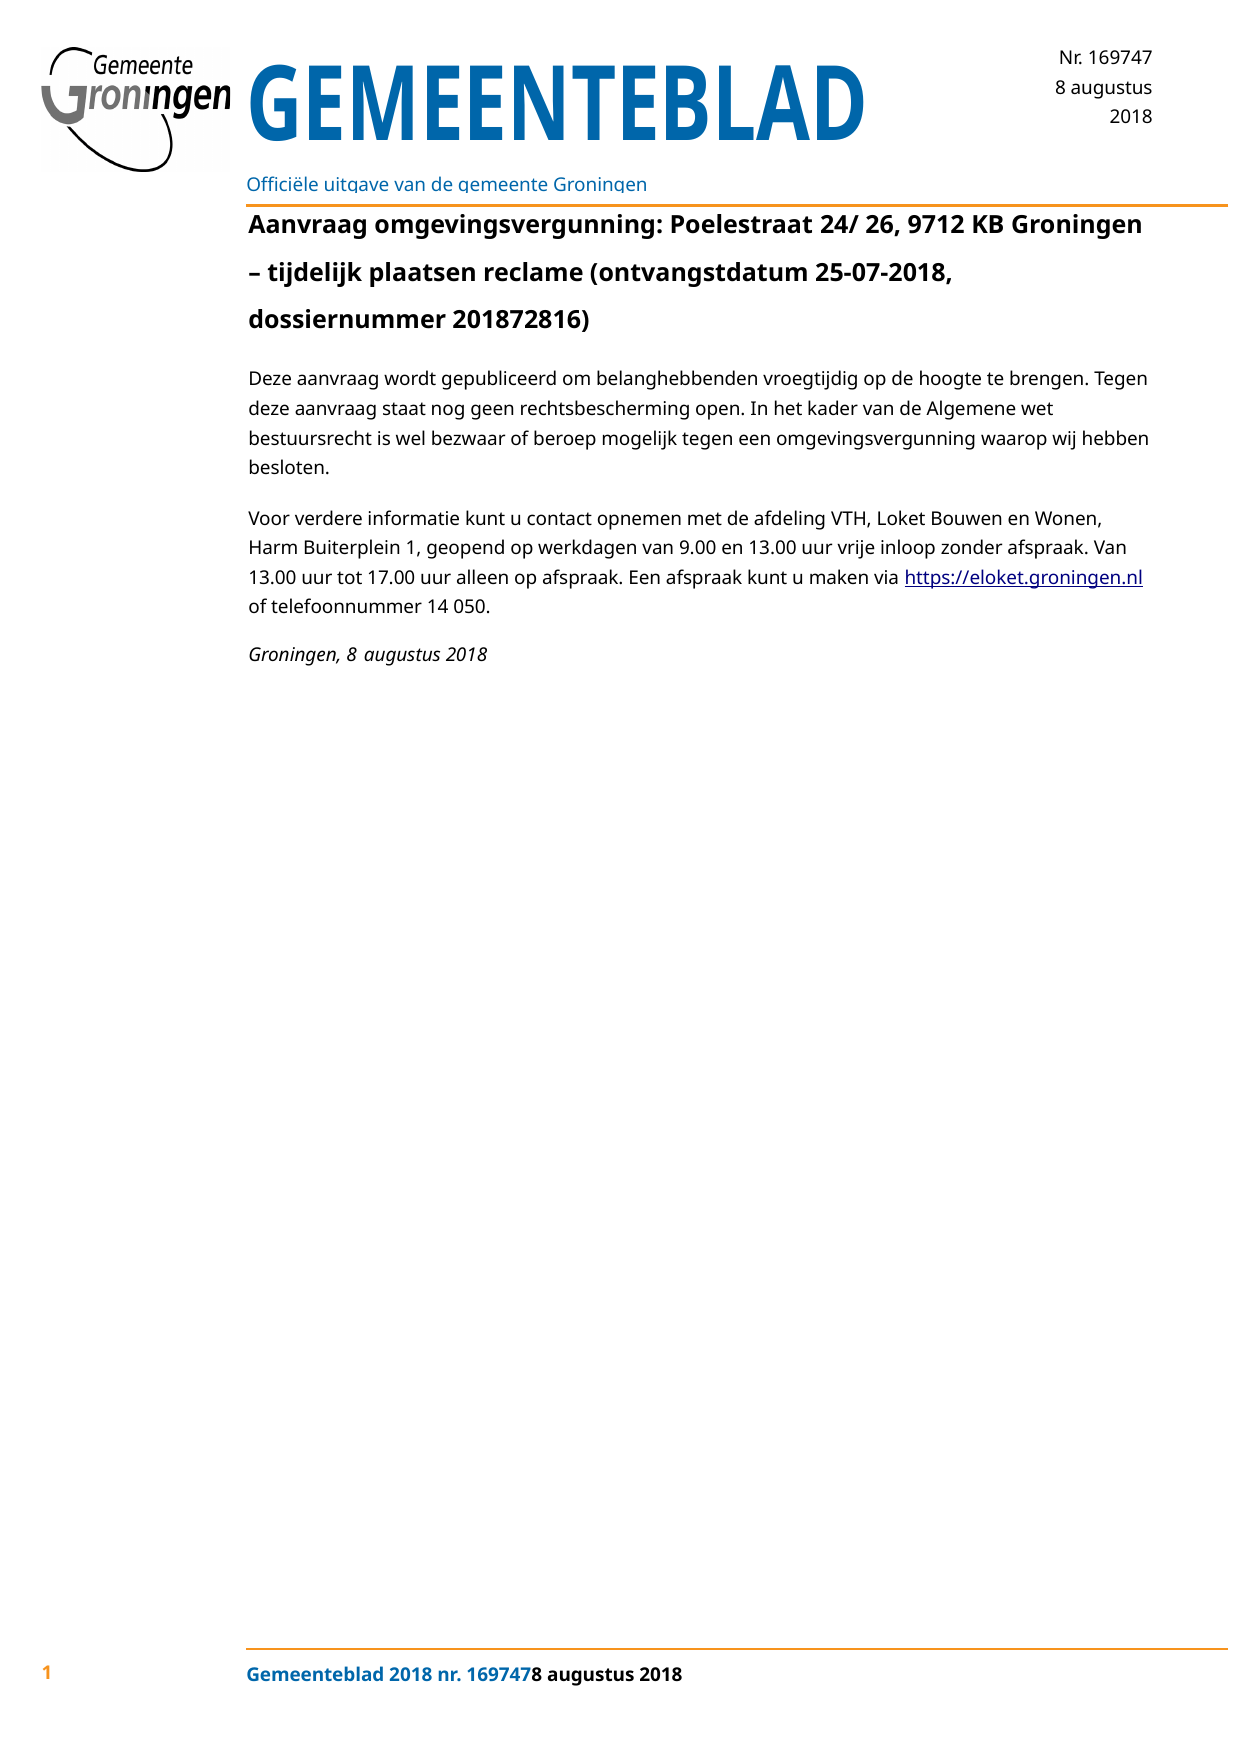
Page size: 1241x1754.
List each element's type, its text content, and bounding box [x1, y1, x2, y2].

picture [41, 47, 231, 172]
text Aanvraag omgevingsvergunning: Poelestraat 24/ 26, 9712 KB Groningen – tijdelijk plaatsen reclame (ontvangstdatum 25-07-2018, dossiernummer 201872816) [248, 207, 1152, 336]
text Groningen, 8 augustus 2018 [248, 641, 1152, 667]
text Voor verdere informatie kunt u contact opnemen met de afdeling VTH, Loket Bouwen en Wonen, Harm Buiterplein 1, geopend op werkdagen van 9.00 en 13.00 uur vrije inloop zonder afspraak. Van 13.00 uur tot 17.00 uur alleen op afspraak. Een afspraak kunt u maken via https://eloket.groningen.nl of telefoonnummer 14 050. [248, 505, 1152, 619]
text Deze aanvraag wordt gepubliceerd om belanghebbenden vroegtijdig op de hoogte te brengen. Tegen deze aanvraag staat nog geen rechtsbescherming open. In het kader van de Algemene wet bestuursrecht is wel bezwaar of beroep mogelijk tegen een omgevingsvergunning waarop wij hebben besloten. [248, 366, 1152, 480]
